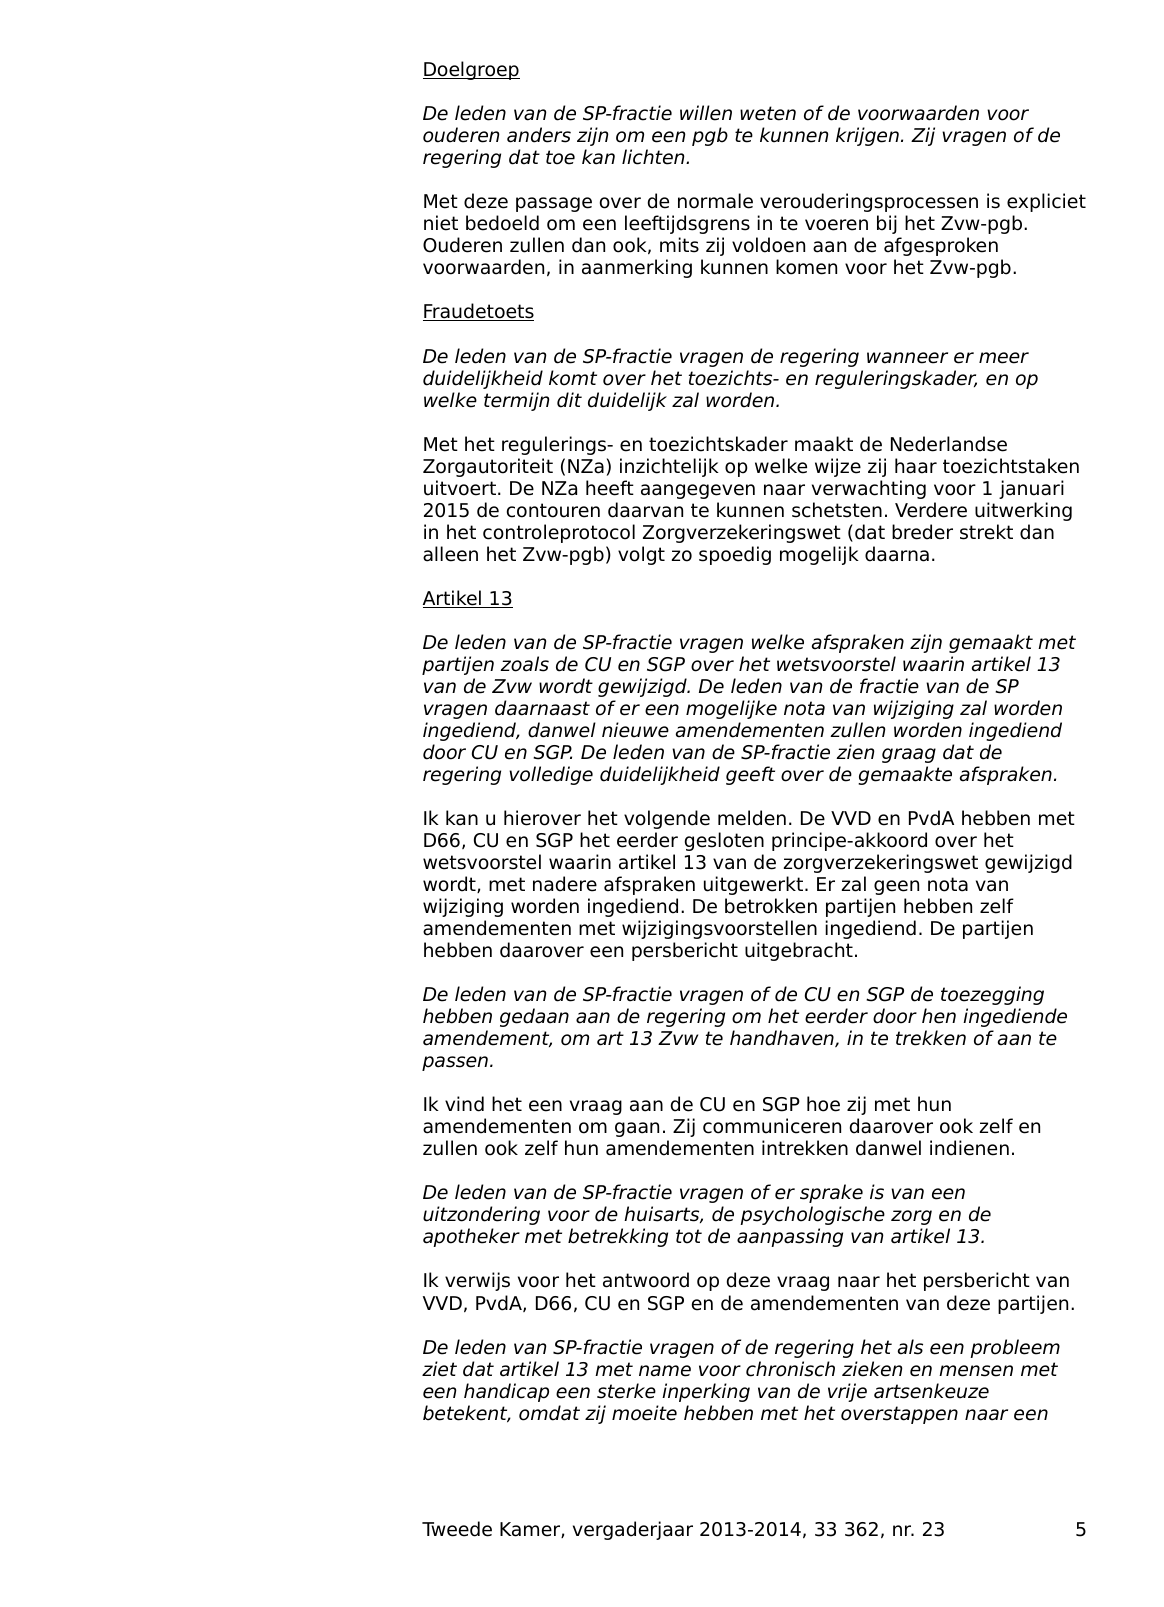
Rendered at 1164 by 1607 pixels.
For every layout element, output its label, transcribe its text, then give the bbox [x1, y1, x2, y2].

subtitle Artikel 13 [422, 588, 1087, 610]
text De leden van de SP-fractie vragen welke afspraken zijn gemaakt met partijen zoals de CU en SGP over het wetsvoorstel waarin artikel 13 van de Zvw wordt gewijzigd. De leden van de fractie van de SP vragen daarnaast of er een mogelijke nota van wijziging zal worden ingediend, danwel nieuwe amendementen zullen worden ingediend door CU en SGP. De leden van de SP-fractie zien graag dat de regering volledige duidelijkheid geeft over de gemaakte afspraken. [422, 632, 1087, 786]
subtitle Fraudetoets [422, 301, 1087, 323]
text De leden van de SP-fractie willen weten of de voorwaarden voor ouderen anders zijn om een pgb te kunnen krijgen. Zij vragen of de regering dat toe kan lichten. [422, 103, 1087, 169]
text Ik verwijs voor het antwoord op deze vraag naar het persbericht van VVD, PvdA, D66, CU en SGP en de amendementen van deze partijen. [422, 1270, 1087, 1314]
text Met deze passage over de normale verouderingsprocessen is expliciet niet bedoeld om een leeftijdsgrens in te voeren bij het Zvw-pgb. Ouderen zullen dan ook, mits zij voldoen aan de afgesproken voorwaarden, in aanmerking kunnen komen voor het Zvw-pgb. [422, 191, 1087, 279]
subtitle Doelgroep [422, 59, 1087, 81]
text De leden van de SP-fractie vragen of de CU en SGP de toezegging hebben gedaan aan de regering om het eerder door hen ingediende amendement, om art 13 Zvw te handhaven, in te trekken of aan te passen. [422, 984, 1087, 1072]
text Ik vind het een vraag aan de CU en SGP hoe zij met hun amendementen om gaan. Zij communiceren daarover ook zelf en zullen ook zelf hun amendementen intrekken danwel indienen. [422, 1094, 1087, 1160]
text De leden van SP-fractie vragen of de regering het als een probleem ziet dat artikel 13 met name voor chronisch zieken en mensen met een handicap een sterke inperking van de vrije artsenkeuze betekent, omdat zij moeite hebben met het overstappen naar een [422, 1337, 1087, 1424]
text De leden van de SP-fractie vragen de regering wanneer er meer duidelijkheid komt over het toezichts- en reguleringskader, en op welke termijn dit duidelijk zal worden. [422, 346, 1087, 412]
text Met het regulerings- en toezichtskader maakt de Nederlandse Zorgautoriteit (NZa) inzichtelijk op welke wijze zij haar toezichtstaken uitvoert. De NZa heeft aangegeven naar verwachting voor 1 januari 2015 de contouren daarvan te kunnen schetsten. Verdere uitwerking in het controleprotocol Zorgverzekeringswet (dat breder strekt dan alleen het Zvw-pgb) volgt zo spoedig mogelijk daarna. [422, 434, 1087, 566]
text De leden van de SP-fractie vragen of er sprake is van een uitzondering voor de huisarts, de psychologische zorg en de apotheker met betrekking tot de aanpassing van artikel 13. [422, 1182, 1087, 1248]
text Ik kan u hierover het volgende melden. De VVD en PvdA hebben met D66, CU en SGP het eerder gesloten principe-akkoord over het wetsvoorstel waarin artikel 13 van de zorgverzekeringswet gewijzigd wordt, met nadere afspraken uitgewerkt. Er zal geen nota van wijziging worden ingediend. De betrokken partijen hebben zelf amendementen met wijzigingsvoorstellen ingediend. De partijen hebben daarover een persbericht uitgebracht. [422, 808, 1087, 962]
